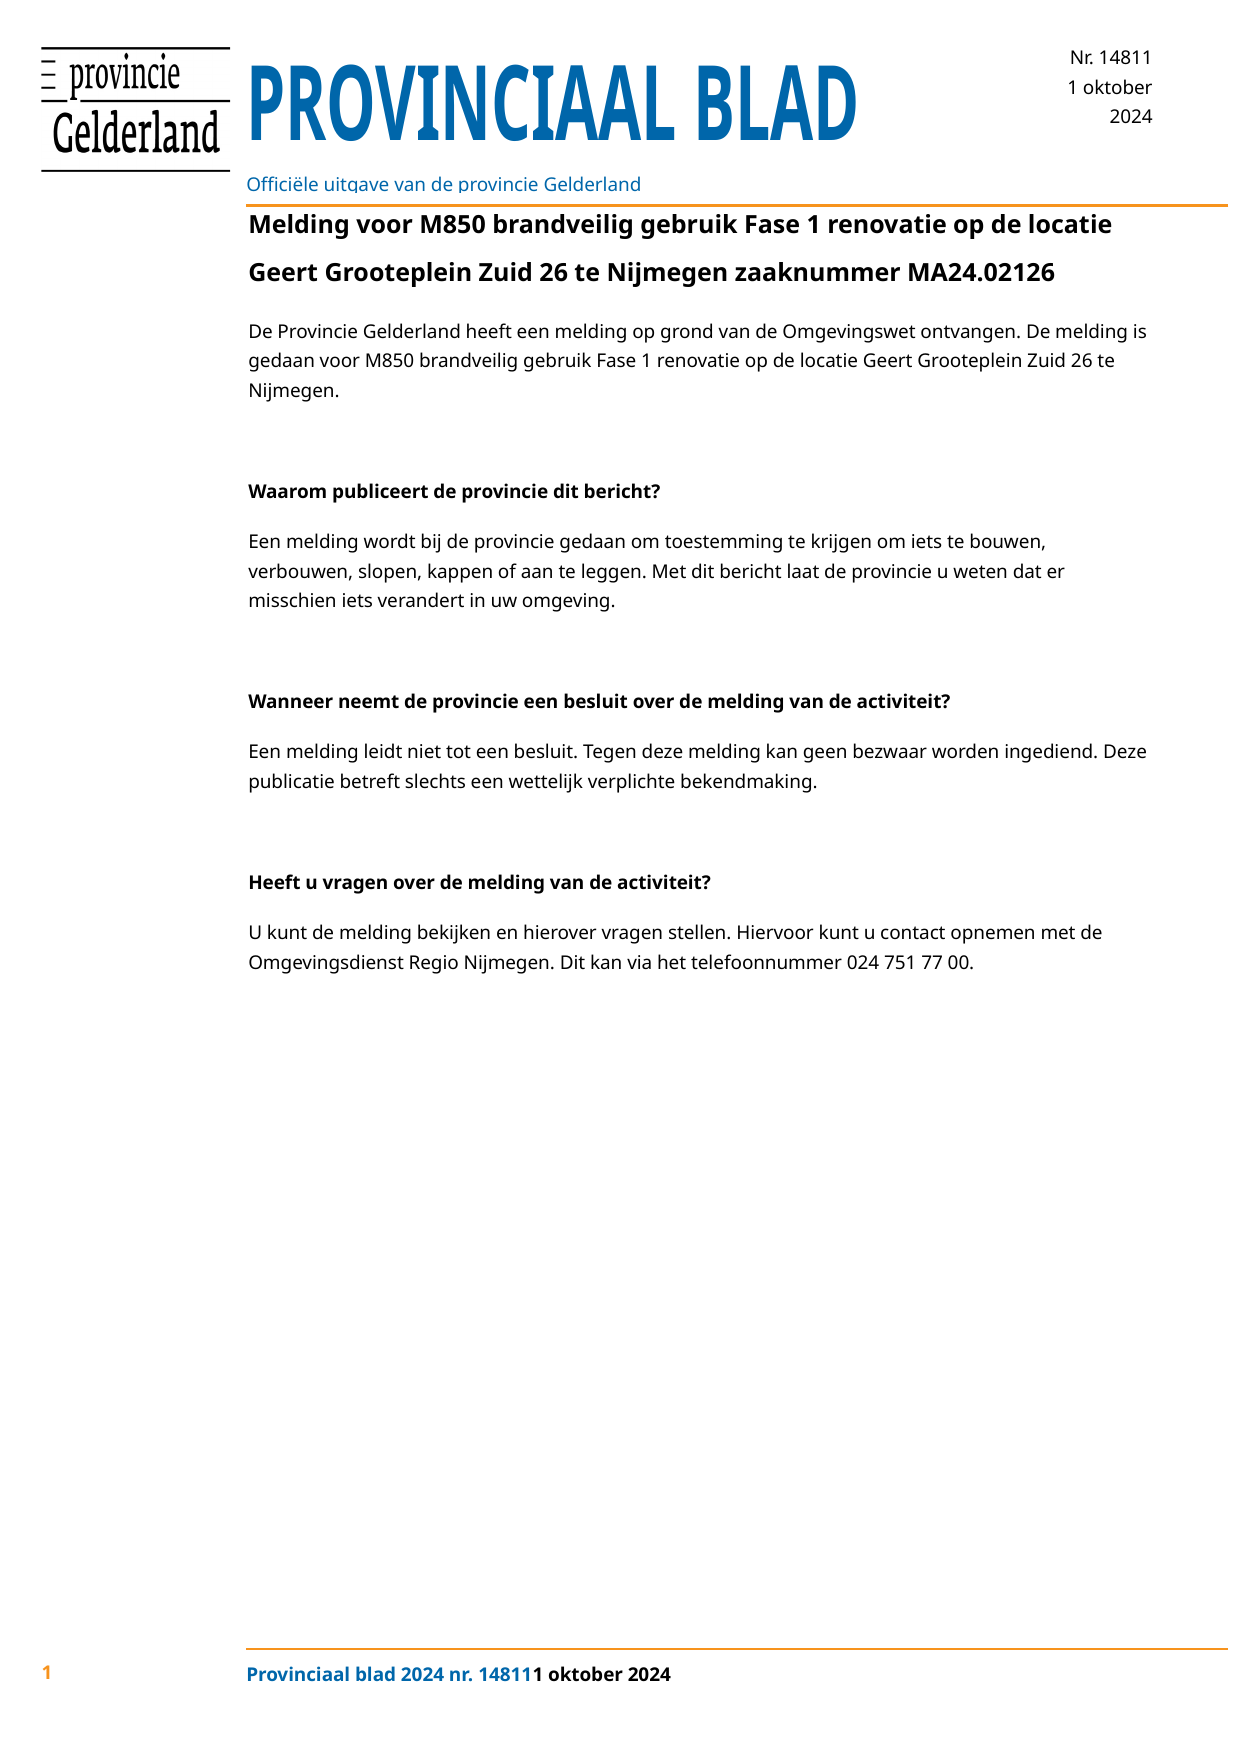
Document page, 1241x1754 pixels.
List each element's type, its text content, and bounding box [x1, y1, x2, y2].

picture [41, 47, 231, 172]
text Een melding leidt niet tot een besluit. Tegen deze melding kan geen bezwaar worden ingediend. Deze publicatie betreft slechts een wettelijk verplichte bekendmaking. [248, 739, 1152, 794]
text Heeft u vragen over de melding van de activiteit? [248, 869, 1152, 895]
text Wanneer neemt de provincie een besluit over de melding van de activiteit? [248, 688, 1152, 714]
text Melding voor M850 brandveilig gebruik Fase 1 renovatie op de locatie Geert Grooteplein Zuid 26 te Nijmegen zaaknummer MA24.02126 [248, 207, 1152, 288]
text Een melding wordt bij de provincie gedaan om toestemming te krijgen om iets te bouwen, verbouwen, slopen, kappen of aan te leggen. Met dit bericht laat de provincie u weten dat er misschien iets verandert in uw omgeving. [248, 528, 1152, 613]
text U kunt de melding bekijken en hierover vragen stellen. Hiervoor kunt u contact opnemen met de Omgevingsdienst Regio Nijmegen. Dit kan via het telefoonnummer 024 751 77 00. [248, 919, 1152, 975]
text Waarom publiceert de provincie dit bericht? [248, 478, 1152, 504]
text De Provincie Gelderland heeft een melding op grond van de Omgevingswet ontvangen. De melding is gedaan voor M850 brandveilig gebruik Fase 1 renovatie op de locatie Geert Grooteplein Zuid 26 te Nijmegen. [248, 318, 1152, 403]
